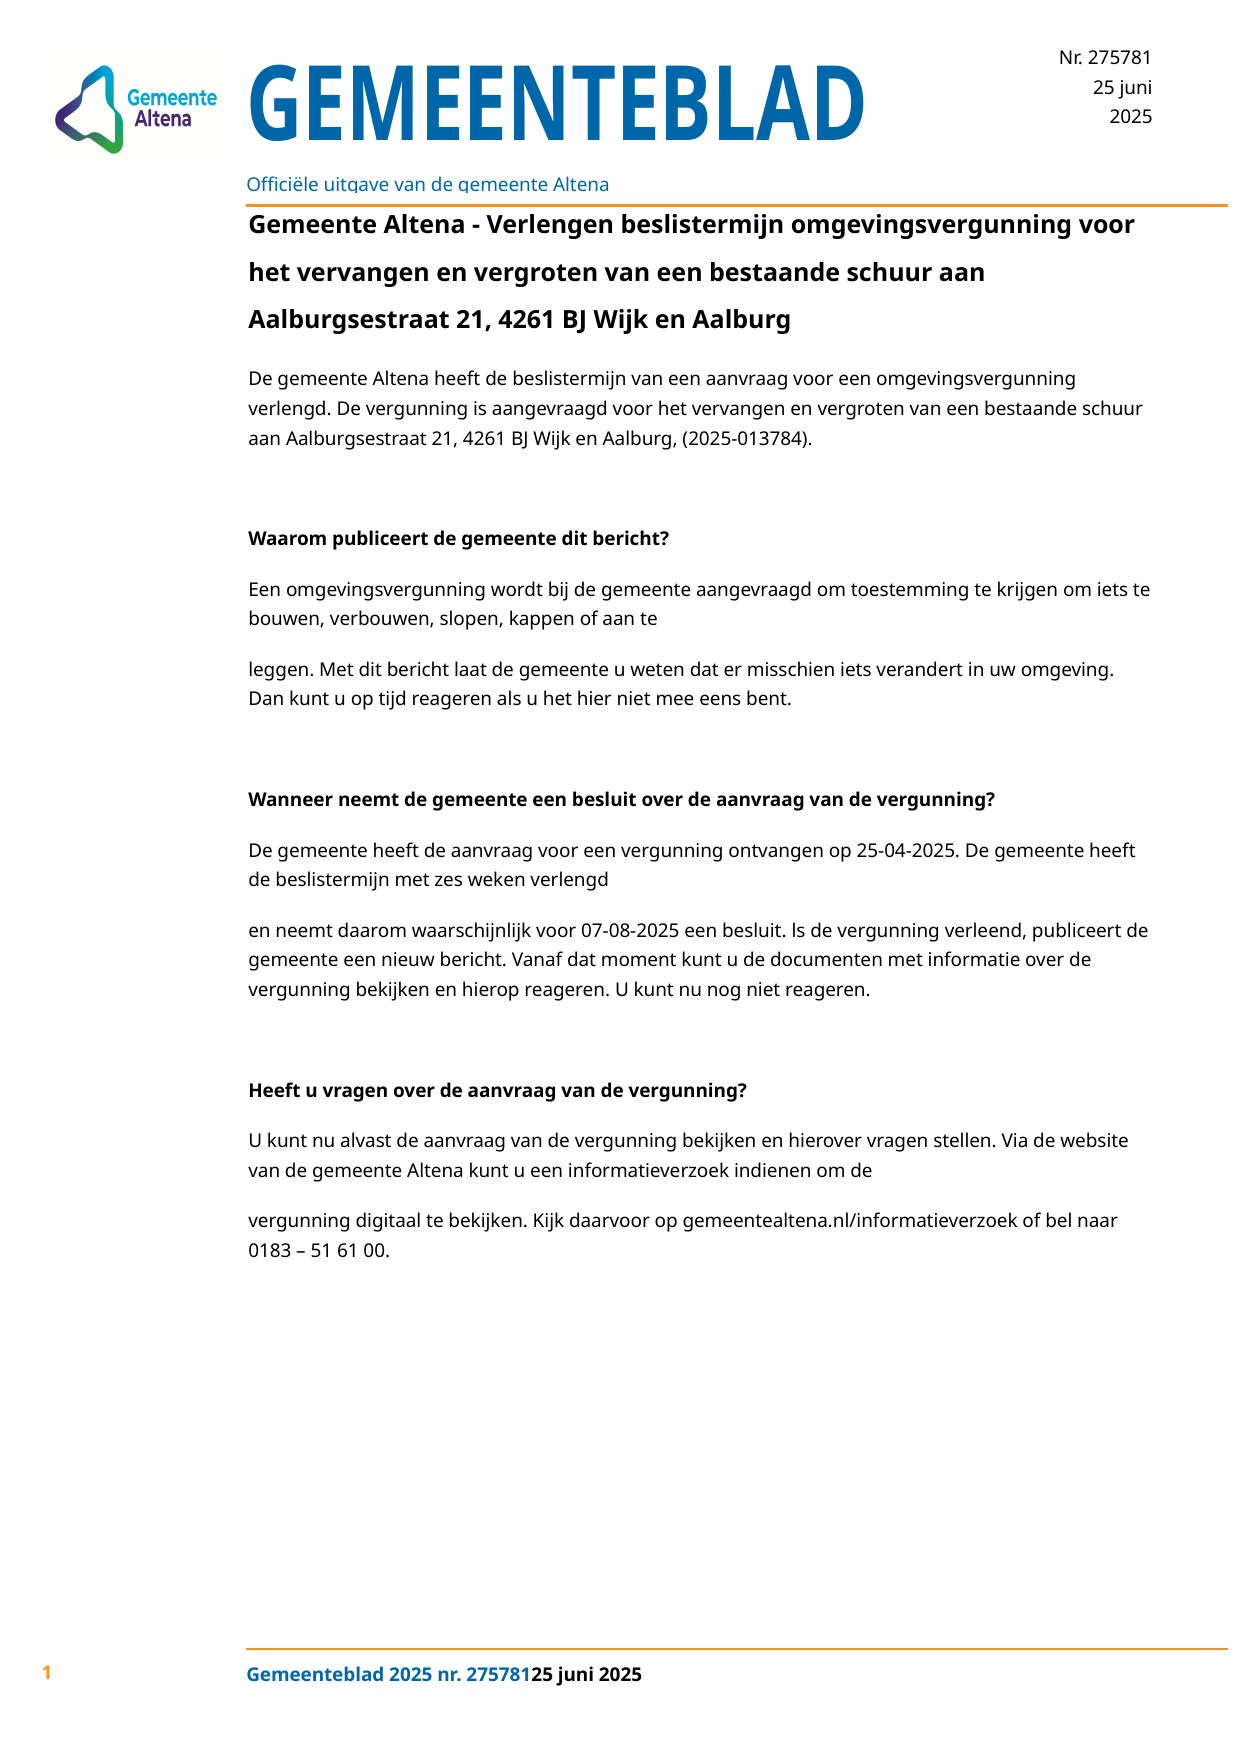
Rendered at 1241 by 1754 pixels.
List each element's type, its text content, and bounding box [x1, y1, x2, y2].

text Een omgevingsvergunning wordt bij de gemeente aangevraagd om toestemming te krijgen om iets te bouwen, verbouwen, slopen, kappen of aan te [248, 576, 1152, 631]
text Waarom publiceert de gemeente dit bericht? [248, 526, 1152, 551]
text De gemeente heeft de aanvraag voor een vergunning ontvangen op 25-04-2025. De gemeente heeft de beslistermijn met zes weken verlengd [248, 837, 1152, 892]
text U kunt nu alvast de aanvraag van de vergunning bekijken en hierover vragen stellen. Via de website van de gemeente Altena kunt u een informatieverzoek indienen om de [248, 1127, 1152, 1182]
text en neemt daarom waarschijnlijk voor 07-08-2025 een besluit. ls de vergunning verleend, publiceert de gemeente een nieuw bericht. Vanaf dat moment kunt u de documenten met informatie over de vergunning bekijken en hierop reageren. U kunt nu nog niet reageren. [248, 917, 1152, 1002]
text vergunning digitaal te bekijken. Kijk daarvoor op gemeentealtena.nl/informatieverzoek of bel naar 0183 – 51 61 00. [248, 1207, 1152, 1262]
text De gemeente Altena heeft de beslistermijn van een aanvraag voor een omgevingsvergunning verlengd. De vergunning is aangevraagd voor het vervangen en vergroten van een bestaande schuur aan Aalburgsestraat 21, 4261 BJ Wijk en Aalburg, (2025-013784). [248, 366, 1152, 450]
text Wanneer neemt de gemeente een besluit over de aanvraag van de vergunning? [248, 786, 1152, 812]
picture [41, 47, 231, 172]
text Gemeente Altena - Verlengen beslistermijn omgevingsvergunning voor het vervangen en vergroten van een bestaande schuur aan Aalburgsestraat 21, 4261 BJ Wijk en Aalburg [248, 207, 1152, 336]
text leggen. Met dit bericht laat de gemeente u weten dat er misschien iets verandert in uw omgeving. Dan kunt u op tijd reageren als u het hier niet mee eens bent. [248, 656, 1152, 711]
text Heeft u vragen over de aanvraag van de vergunning? [248, 1077, 1152, 1102]
